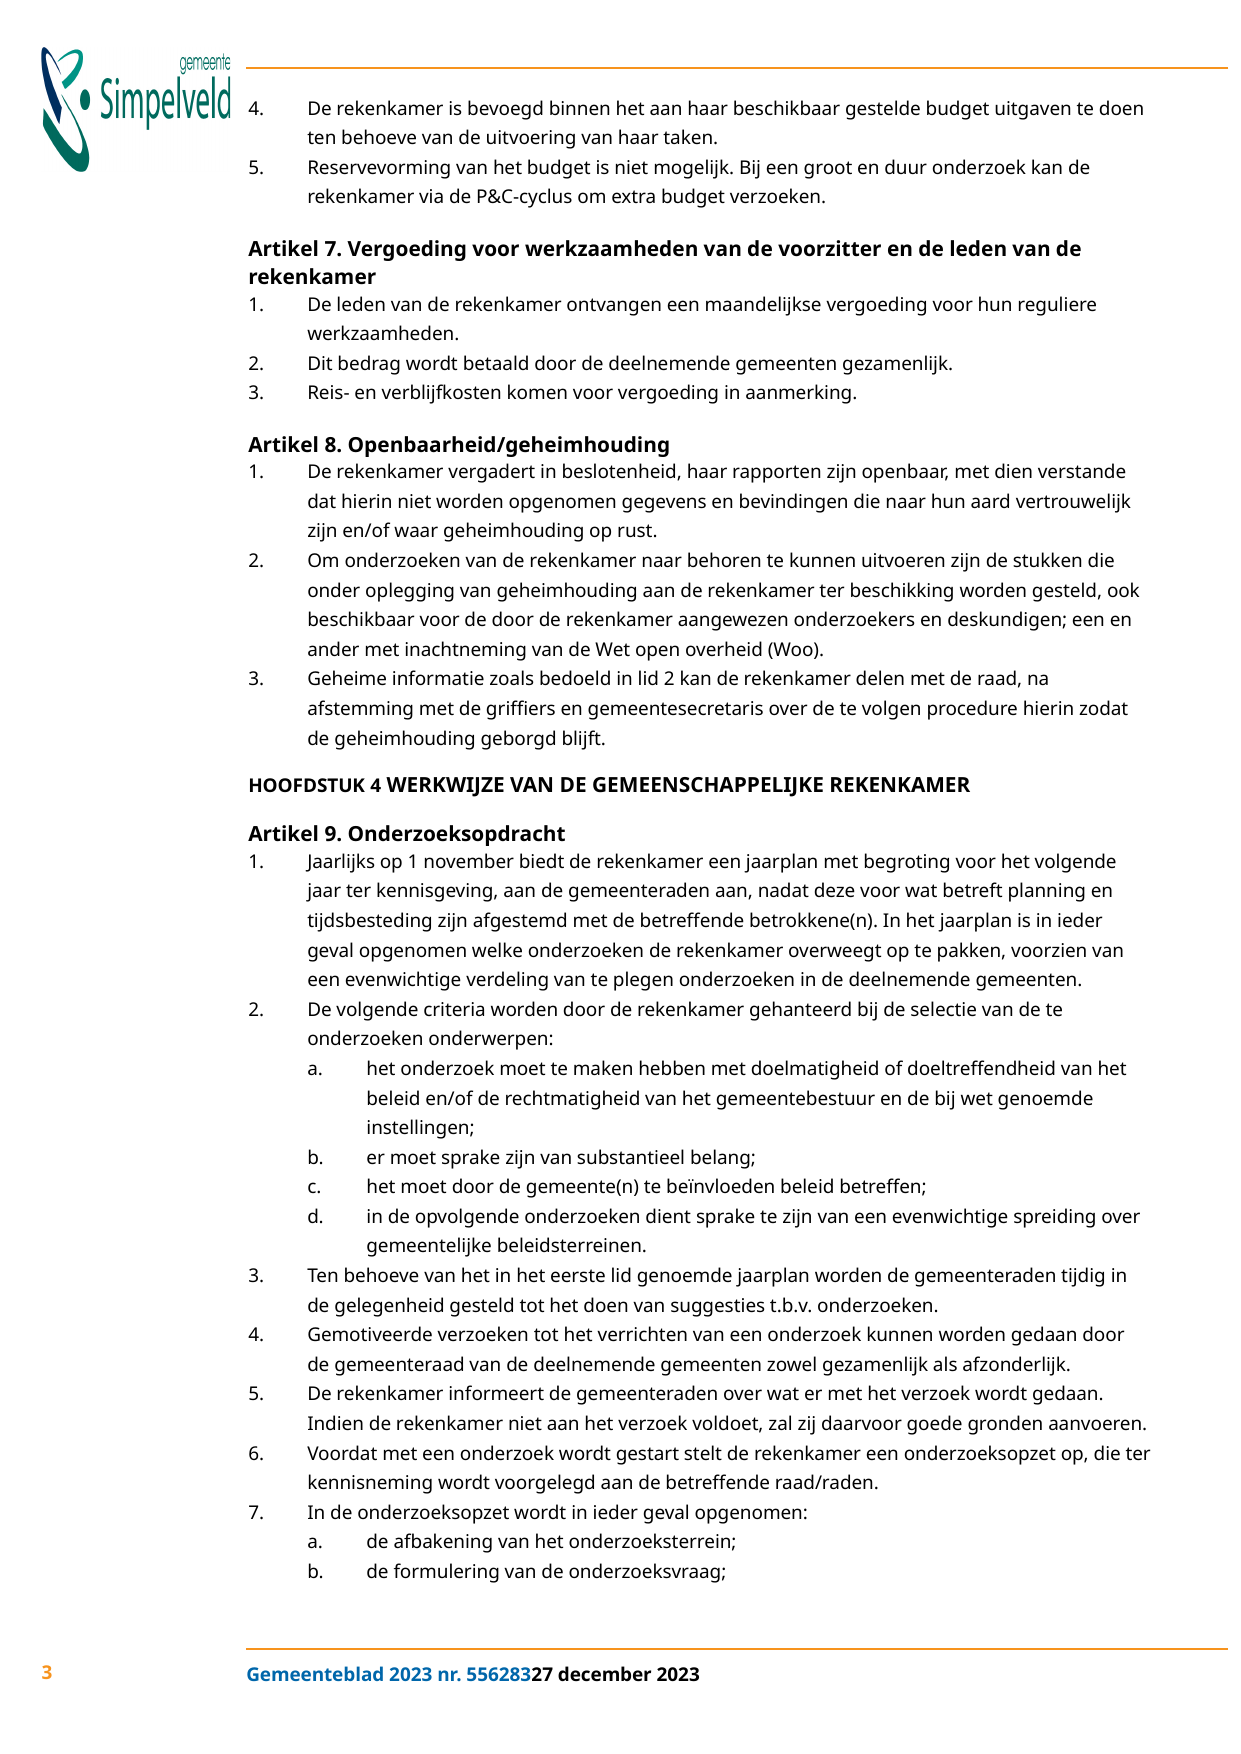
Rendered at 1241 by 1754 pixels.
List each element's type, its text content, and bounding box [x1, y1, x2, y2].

list Reis- en verblijfkosten komen voor vergoeding in aanmerking. [248, 379, 1152, 405]
list in de opvolgende onderzoeken dient sprake te zijn van een evenwichtige spreiding over gemeentelijke beleidsterreinen. [307, 1203, 1152, 1258]
list De rekenkamer is bevoegd binnen het aan haar beschikbaar gestelde budget uitgaven te doen ten behoeve van de uitvoering van haar taken. [248, 95, 1152, 150]
text Artikel 8. Openbaarheid/geheimhouding [248, 430, 1152, 458]
list De rekenkamer vergadert in beslotenheid, haar rapporten zijn openbaar, met dien verstande dat hierin niet worden opgenomen gegevens en bevindingen die naar hun aard vertrouwelijk zijn en/of waar geheimhouding op rust. [248, 458, 1152, 543]
list de afbakening van het onderzoeksterrein; [307, 1528, 1152, 1554]
list het moet door de gemeente(n) te beïnvloeden beleid betreffen; [307, 1173, 1152, 1199]
list In de onderzoeksopzet wordt in ieder geval opgenomen: [248, 1499, 1152, 1524]
picture [41, 47, 231, 172]
list Om onderzoeken van de rekenkamer naar behoren te kunnen uitvoeren zijn de stukken die onder oplegging van geheimhouding aan de rekenkamer ter beschikking worden gesteld, ook beschikbaar voor de door de rekenkamer aangewezen onderzoekers en deskundigen; een en ander met inachtneming van de Wet open overheid (Woo). [248, 547, 1152, 662]
list de formulering van de onderzoeksvraag; [307, 1558, 1152, 1584]
text HOOFDSTUK 4 WERKWIJZE VAN DE GEMEENSCHAPPELIJKE REKENKAMER [248, 770, 1152, 799]
text Artikel 7. Vergoeding voor werkzaamheden van de voorzitter en de leden van de rekenkamer [248, 234, 1152, 291]
list De leden van de rekenkamer ontvangen een maandelijkse vergoeding voor hun reguliere werkzaamheden. [248, 291, 1152, 346]
list het onderzoek moet te maken hebben met doelmatigheid of doeltreffendheid van het beleid en/of de rechtmatigheid van het gemeentebestuur en de bij wet genoemde instellingen; [307, 1055, 1152, 1140]
list er moet sprake zijn van substantieel belang; [307, 1144, 1152, 1169]
list Voordat met een onderzoek wordt gestart stelt de rekenkamer een onderzoeksopzet op, die ter kennisneming wordt voorgelegd aan de betreffende raad/raden. [248, 1440, 1152, 1495]
list De rekenkamer informeert de gemeenteraden over wat er met het verzoek wordt gedaan. Indien de rekenkamer niet aan het verzoek voldoet, zal zij daarvoor goede gronden aanvoeren. [248, 1381, 1152, 1436]
list De volgende criteria worden door de rekenkamer gehanteerd bij de selectie van de te onderzoeken onderwerpen: [248, 996, 1152, 1051]
list Reservevorming van het budget is niet mogelijk. Bij een groot en duur onderzoek kan de rekenkamer via de P&C-cyclus om extra budget verzoeken. [248, 154, 1152, 209]
list Ten behoeve van het in het eerste lid genoemde jaarplan worden de gemeenteraden tijdig in de gelegenheid gesteld tot het doen van suggesties t.b.v. onderzoeken. [248, 1262, 1152, 1317]
list Dit bedrag wordt betaald door de deelnemende gemeenten gezamenlijk. [248, 350, 1152, 376]
list Jaarlijks op 1 november biedt de rekenkamer een jaarplan met begroting voor het volgende jaar ter kennisgeving, aan de gemeenteraden aan, nadat deze voor wat betreft planning en tijdsbesteding zijn afgestemd met de betreffende betrokkene(n). In het jaarplan is in ieder geval opgenomen welke onderzoeken de rekenkamer overweegt op te pakken, voorzien van een evenwichtige verdeling van te plegen onderzoeken in de deelnemende gemeenten. [248, 848, 1152, 992]
list Gemotiveerde verzoeken tot het verrichten van een onderzoek kunnen worden gedaan door de gemeenteraad van de deelnemende gemeenten zowel gezamenlijk als afzonderlijk. [248, 1321, 1152, 1377]
text Artikel 9. Onderzoeksopdracht [248, 819, 1152, 848]
list Geheime informatie zoals bedoeld in lid 2 kan de rekenkamer delen met de raad, na afstemming met de griffiers en gemeentesecretaris over de te volgen procedure hierin zodat de geheimhouding geborgd blijft. [248, 666, 1152, 750]
